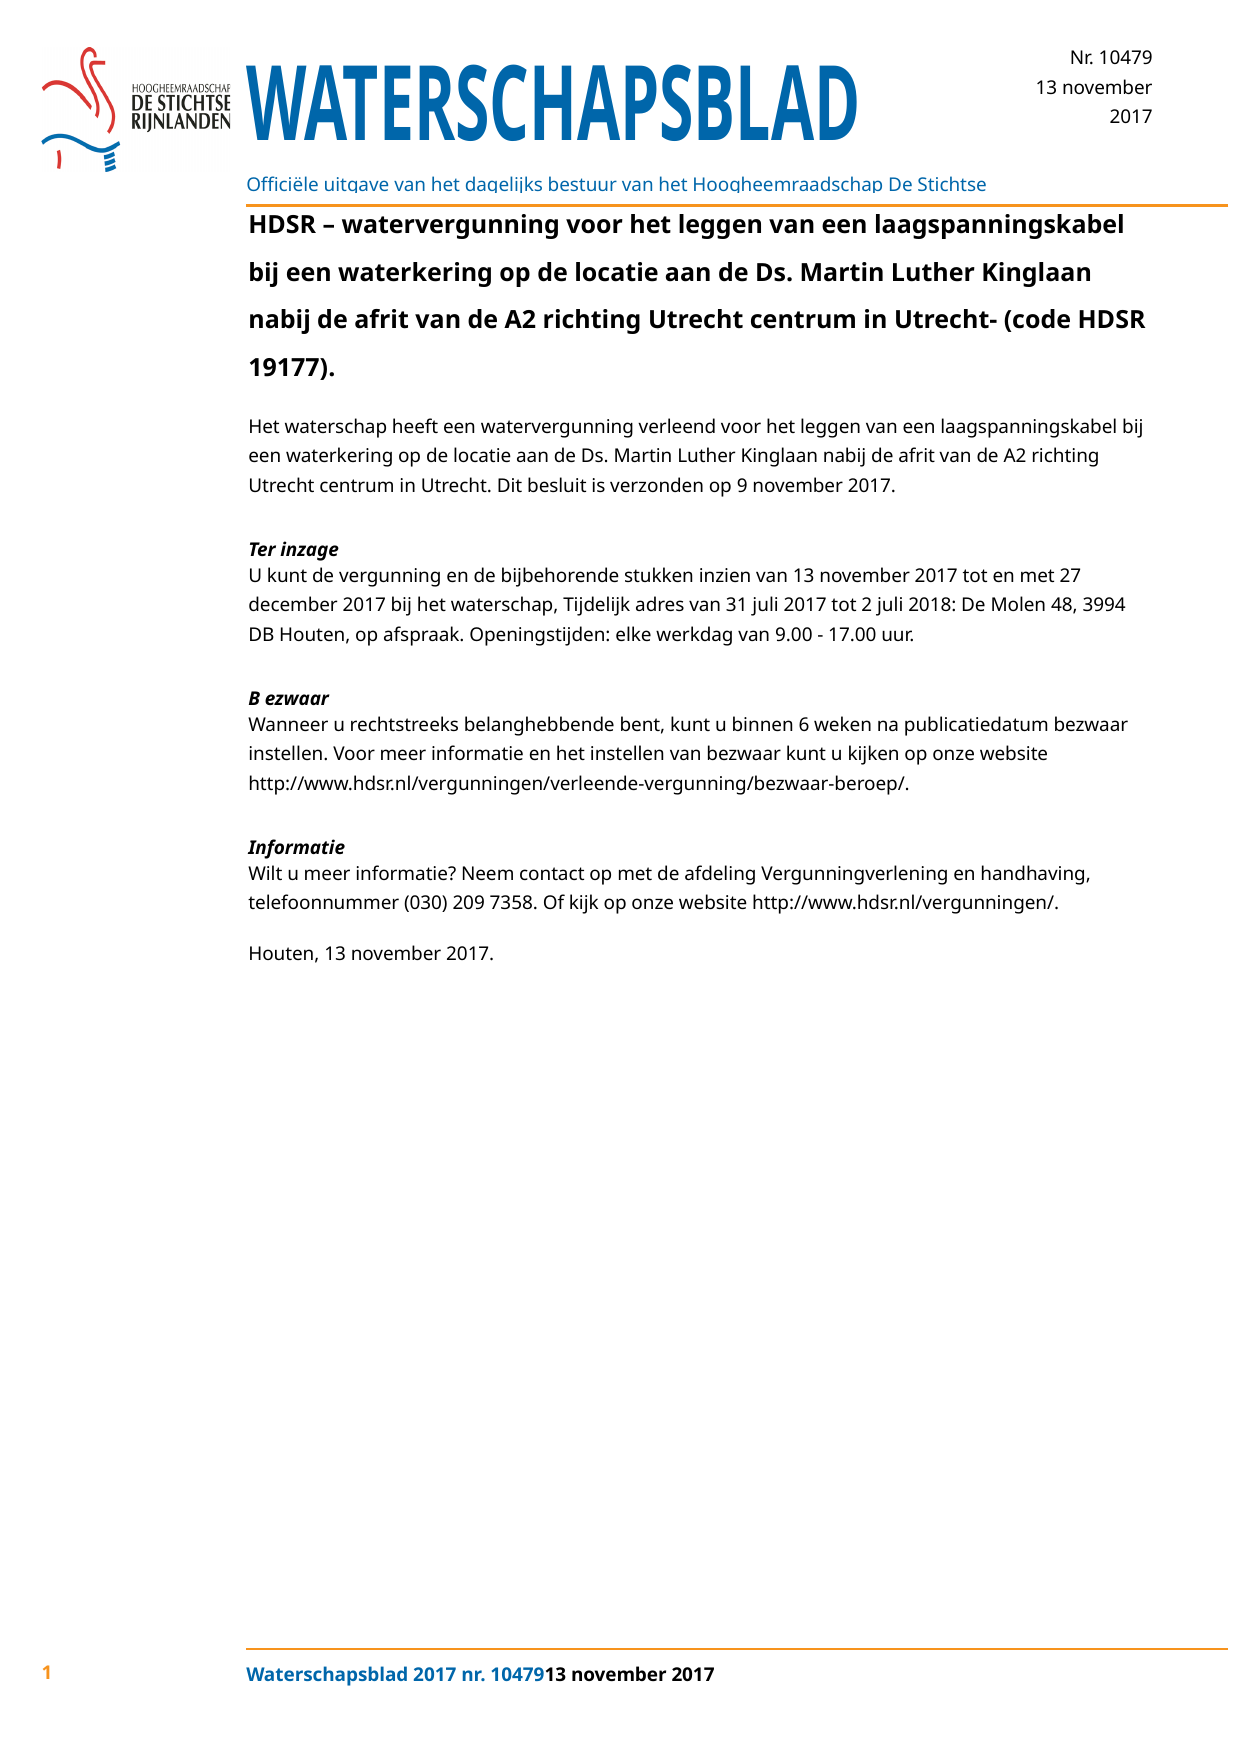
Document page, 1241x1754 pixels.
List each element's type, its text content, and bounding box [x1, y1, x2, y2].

text Het waterschap heeft een watervergunning verleend voor het leggen van een laagspanningskabel bij een waterkering op de locatie aan de Ds. Martin Luther Kinglaan nabij de afrit van de A2 richting Utrecht centrum in Utrecht. Dit besluit is verzonden op 9 november 2017. [248, 413, 1152, 498]
text Wanneer u rechtstreeks belanghebbende bent, kunt u binnen 6 weken na publicatiedatum bezwaar instellen. Voor meer informatie en het instellen van bezwaar kunt u kijken op onze website http://www.hdsr.nl/vergunningen/verleende-vergunning/bezwaar-beroep/. [248, 711, 1152, 796]
text U kunt de vergunning en de bijbehorende stukken inzien van 13 november 2017 tot en met 27 december 2017 bij het waterschap, Tijdelijk adres van 31 juli 2017 tot 2 juli 2018: De Molen 48, 3994 DB Houten, op afspraak. Openingstijden: elke werkdag van 9.00 - 17.00 uur. [248, 562, 1152, 647]
text Ter inzage [248, 536, 1152, 562]
text Wilt u meer informatie? Neem contact op met de afdeling Vergunningverlening en handhaving, telefoonnummer (030) 209 7358. Of kijk op onze website http://www.hdsr.nl/vergunningen/. [248, 860, 1152, 915]
text HDSR – watervergunning voor het leggen van een laagspanningskabel bij een waterkering op de locatie aan de Ds. Martin Luther Kinglaan nabij de afrit van de A2 richting Utrecht centrum in Utrecht- (code HDSR 19177). [248, 207, 1152, 384]
text Informatie [248, 834, 1152, 860]
text B ezwaar [248, 685, 1152, 711]
text Houten, 13 november 2017. [248, 940, 1152, 965]
picture [41, 47, 231, 172]
